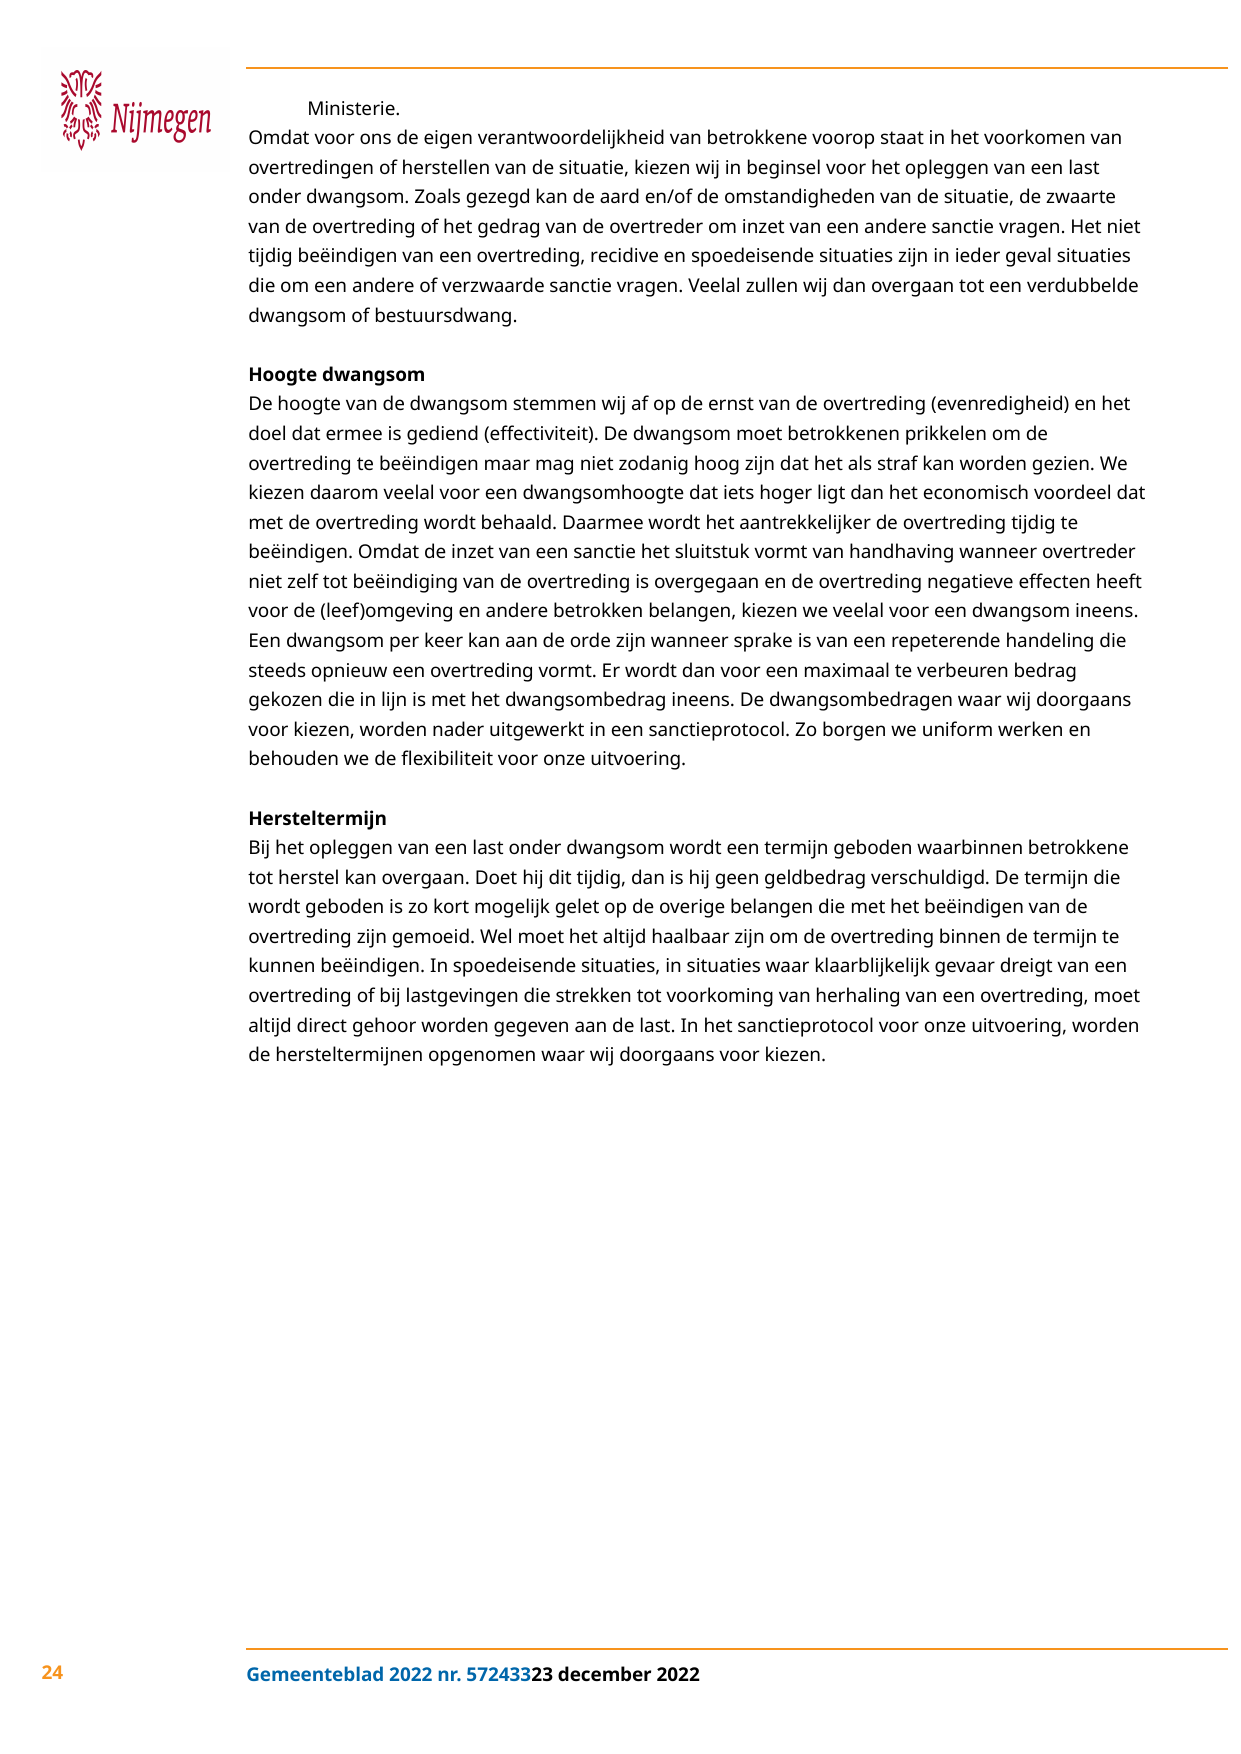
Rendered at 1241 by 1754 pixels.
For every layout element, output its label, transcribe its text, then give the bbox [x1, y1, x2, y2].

picture [41, 47, 231, 172]
text Hoogte dwangsom [248, 361, 1152, 387]
text Hersteltermijn [248, 805, 1152, 831]
text Omdat voor ons de eigen verantwoordelijkheid van betrokkene voorop staat in het voorkomen van overtredingen of herstellen van de situatie, kiezen wij in beginsel voor het opleggen van een last onder dwangsom. Zoals gezegd kan de aard en/of de omstandigheden van de situatie, de zwaarte van de overtreding of het gedrag van de overtreder om inzet van een andere sanctie vragen. Het niet tijdig beëindigen van een overtreding, recidive en spoedeisende situaties zijn in ieder geval situaties die om een andere of verzwaarde sanctie vragen. Veelal zullen wij dan overgaan tot een verdubbelde dwangsom of bestuursdwang. [248, 124, 1152, 328]
text De hoogte van de dwangsom stemmen wij af op de ernst van de overtreding (evenredigheid) en het doel dat ermee is gediend (effectiviteit). De dwangsom moet betrokkenen prikkelen om de overtreding te beëindigen maar mag niet zodanig hoog zijn dat het als straf kan worden gezien. We kiezen daarom veelal voor een dwangsomhoogte dat iets hoger ligt dan het economisch voordeel dat met de overtreding wordt behaald. Daarmee wordt het aantrekkelijker de overtreding tijdig te beëindigen. Omdat de inzet van een sanctie het sluitstuk vormt van handhaving wanneer overtreder niet zelf tot beëindiging van de overtreding is overgegaan en de overtreding negatieve effecten heeft voor de (leef)omgeving en andere betrokken belangen, kiezen we veelal voor een dwangsom ineens. Een dwangsom per keer kan aan de orde zijn wanneer sprake is van een repeterende handeling die steeds opnieuw een overtreding vormt. Er wordt dan voor een maximaal te verbeuren bedrag gekozen die in lijn is met het dwangsombedrag ineens. De dwangsombedragen waar wij doorgaans voor kiezen, worden nader uitgewerkt in een sanctieprotocol. Zo borgen we uniform werken en behouden we de flexibiliteit voor onze uitvoering. [248, 391, 1152, 771]
text Bij het opleggen van een last onder dwangsom wordt een termijn geboden waarbinnen betrokkene tot herstel kan overgaan. Doet hij dit tijdig, dan is hij geen geldbedrag verschuldigd. De termijn die wordt geboden is zo kort mogelijk gelet op de overige belangen die met het beëindigen van de overtreding zijn gemoeid. Wel moet het altijd haalbaar zijn om de overtreding binnen de termijn te kunnen beëindigen. In spoedeisende situaties, in situaties waar klaarblijkelijk gevaar dreigt van een overtreding of bij lastgevingen die strekken tot voorkoming van herhaling van een overtreding, moet altijd direct gehoor worden gegeven aan de last. In het sanctieprotocol voor onze uitvoering, worden de hersteltermijnen opgenomen waar wij doorgaans voor kiezen. [248, 834, 1152, 1067]
list Ministerie. [248, 95, 1152, 121]
